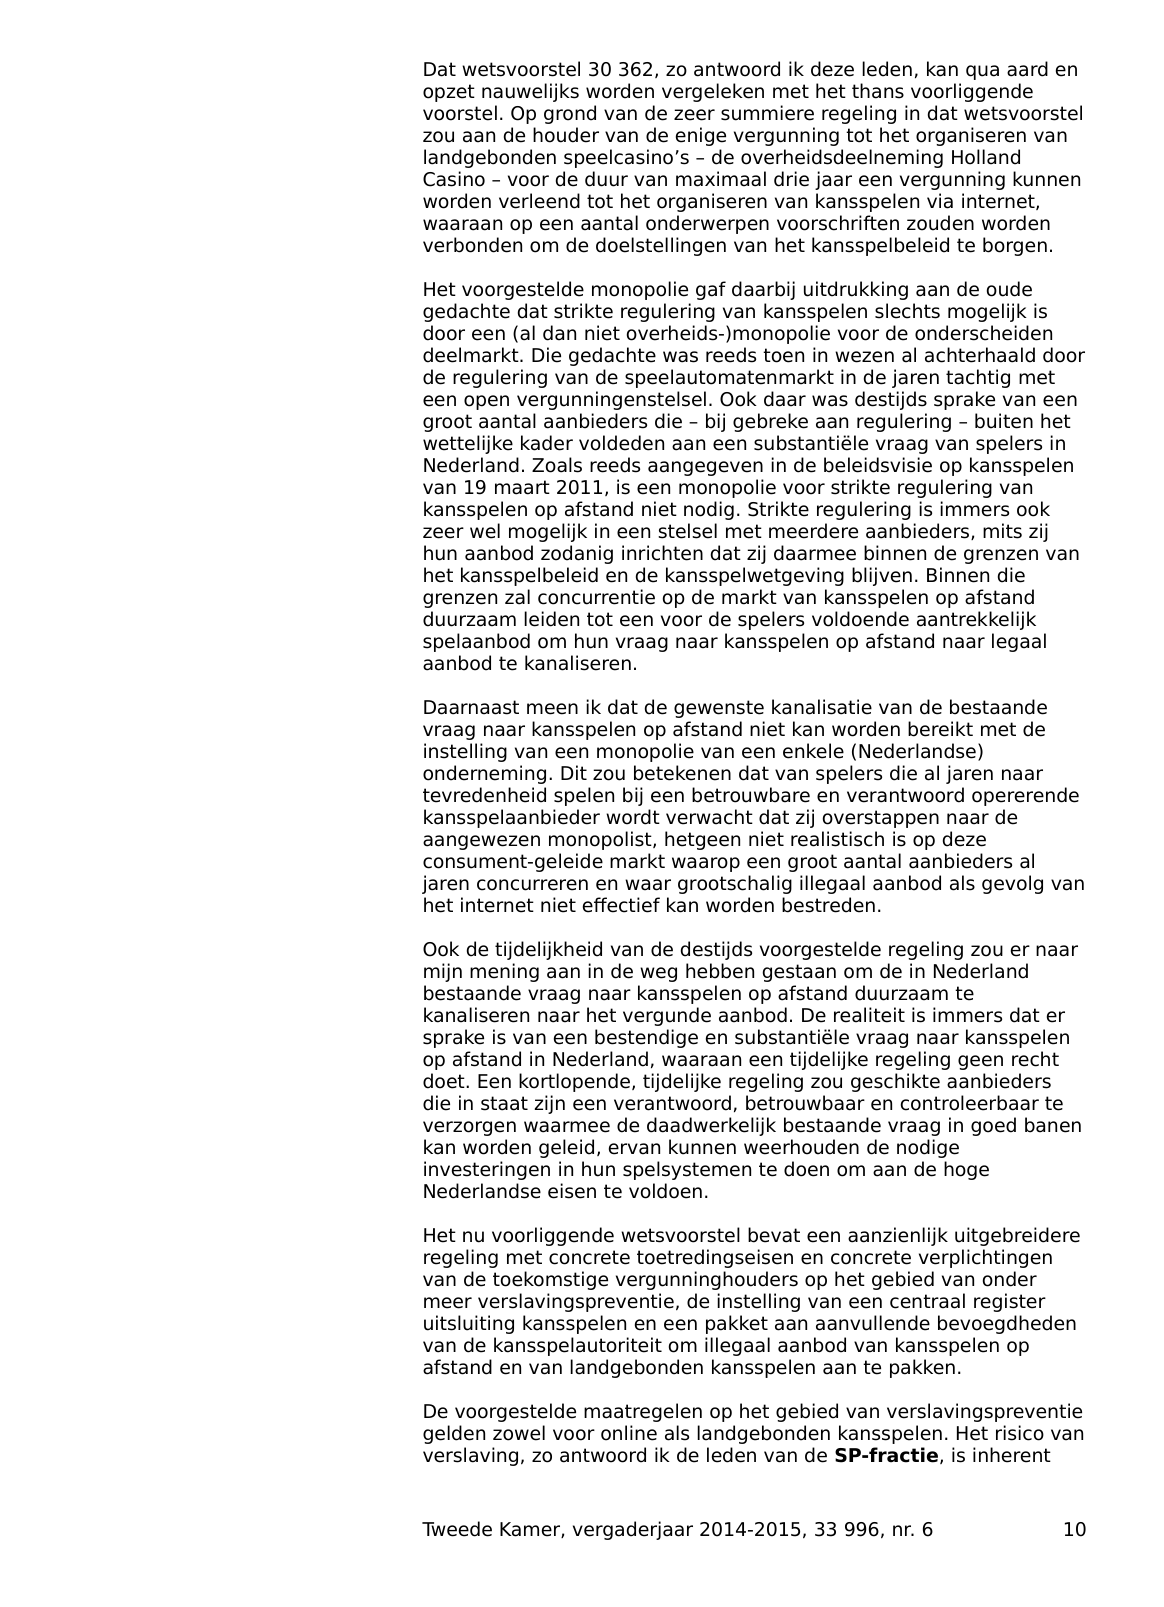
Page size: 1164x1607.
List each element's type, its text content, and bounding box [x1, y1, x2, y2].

text Het nu voorliggende wetsvoorstel bevat een aanzienlijk uitgebreidere regeling met concrete toetredingseisen en concrete verplichtingen van de toekomstige vergunninghouders op het gebied van onder meer verslavingspreventie, de instelling van een centraal register uitsluiting kansspelen en een pakket aan aanvullende bevoegdheden van de kansspelautoriteit om illegaal aanbod van kansspelen op afstand en van landgebonden kansspelen aan te pakken. [422, 1225, 1087, 1379]
text De voorgestelde maatregelen op het gebied van verslavingspreventie gelden zowel voor online als landgebonden kansspelen. Het risico van verslaving, zo antwoord ik de leden van de SP-fractie, is inherent [422, 1401, 1087, 1467]
text Ook de tijdelijkheid van de destijds voorgestelde regeling zou er naar mijn mening aan in de weg hebben gestaan om de in Nederland bestaande vraag naar kansspelen op afstand duurzaam te kanaliseren naar het vergunde aanbod. De realiteit is immers dat er sprake is van een bestendige en substantiële vraag naar kansspelen op afstand in Nederland, waaraan een tijdelijke regeling geen recht doet. Een kortlopende, tijdelijke regeling zou geschikte aanbieders die in staat zijn een verantwoord, betrouwbaar en controleerbaar te verzorgen waarmee de daadwerkelijk bestaande vraag in goed banen kan worden geleid, ervan kunnen weerhouden de nodige investeringen in hun spelsystemen te doen om aan de hoge Nederlandse eisen te voldoen. [422, 939, 1087, 1203]
text Dat wetsvoorstel 30 362, zo antwoord ik deze leden, kan qua aard en opzet nauwelijks worden vergeleken met het thans voorliggende voorstel. Op grond van de zeer summiere regeling in dat wetsvoorstel zou aan de houder van de enige vergunning tot het organiseren van landgebonden speelcasino’s – de overheidsdeelneming Holland Casino – voor de duur van maximaal drie jaar een vergunning kunnen worden verleend tot het organiseren van kansspelen via internet, waaraan op een aantal onderwerpen voorschriften zouden worden verbonden om de doelstellingen van het kansspelbeleid te borgen. [422, 59, 1087, 257]
text Het voorgestelde monopolie gaf daarbij uitdrukking aan de oude gedachte dat strikte regulering van kansspelen slechts mogelijk is door een (al dan niet overheids-)monopolie voor de onderscheiden deelmarkt. Die gedachte was reeds toen in wezen al achterhaald door de regulering van de speelautomatenmarkt in de jaren tachtig met een open vergunningenstelsel. Ook daar was destijds sprake van een groot aantal aanbieders die – bij gebreke aan regulering – buiten het wettelijke kader voldeden aan een substantiële vraag van spelers in Nederland. Zoals reeds aangegeven in de beleidsvisie op kansspelen van 19 maart 2011, is een monopolie voor strikte regulering van kansspelen op afstand niet nodig. Strikte regulering is immers ook zeer wel mogelijk in een stelsel met meerdere aanbieders, mits zij hun aanbod zodanig inrichten dat zij daarmee binnen de grenzen van het kansspelbeleid en de kansspelwetgeving blijven. Binnen die grenzen zal concurrentie op de markt van kansspelen op afstand duurzaam leiden tot een voor de spelers voldoende aantrekkelijk spelaanbod om hun vraag naar kansspelen op afstand naar legaal aanbod te kanaliseren. [422, 279, 1087, 675]
text Daarnaast meen ik dat de gewenste kanalisatie van de bestaande vraag naar kansspelen op afstand niet kan worden bereikt met de instelling van een monopolie van een enkele (Nederlandse) onderneming. Dit zou betekenen dat van spelers die al jaren naar tevredenheid spelen bij een betrouwbare en verantwoord opererende kansspelaanbieder wordt verwacht dat zij overstappen naar de aangewezen monopolist, hetgeen niet realistisch is op deze consument-geleide markt waarop een groot aantal aanbieders al jaren concurreren en waar grootschalig illegaal aanbod als gevolg van het internet niet effectief kan worden bestreden. [422, 697, 1087, 917]
